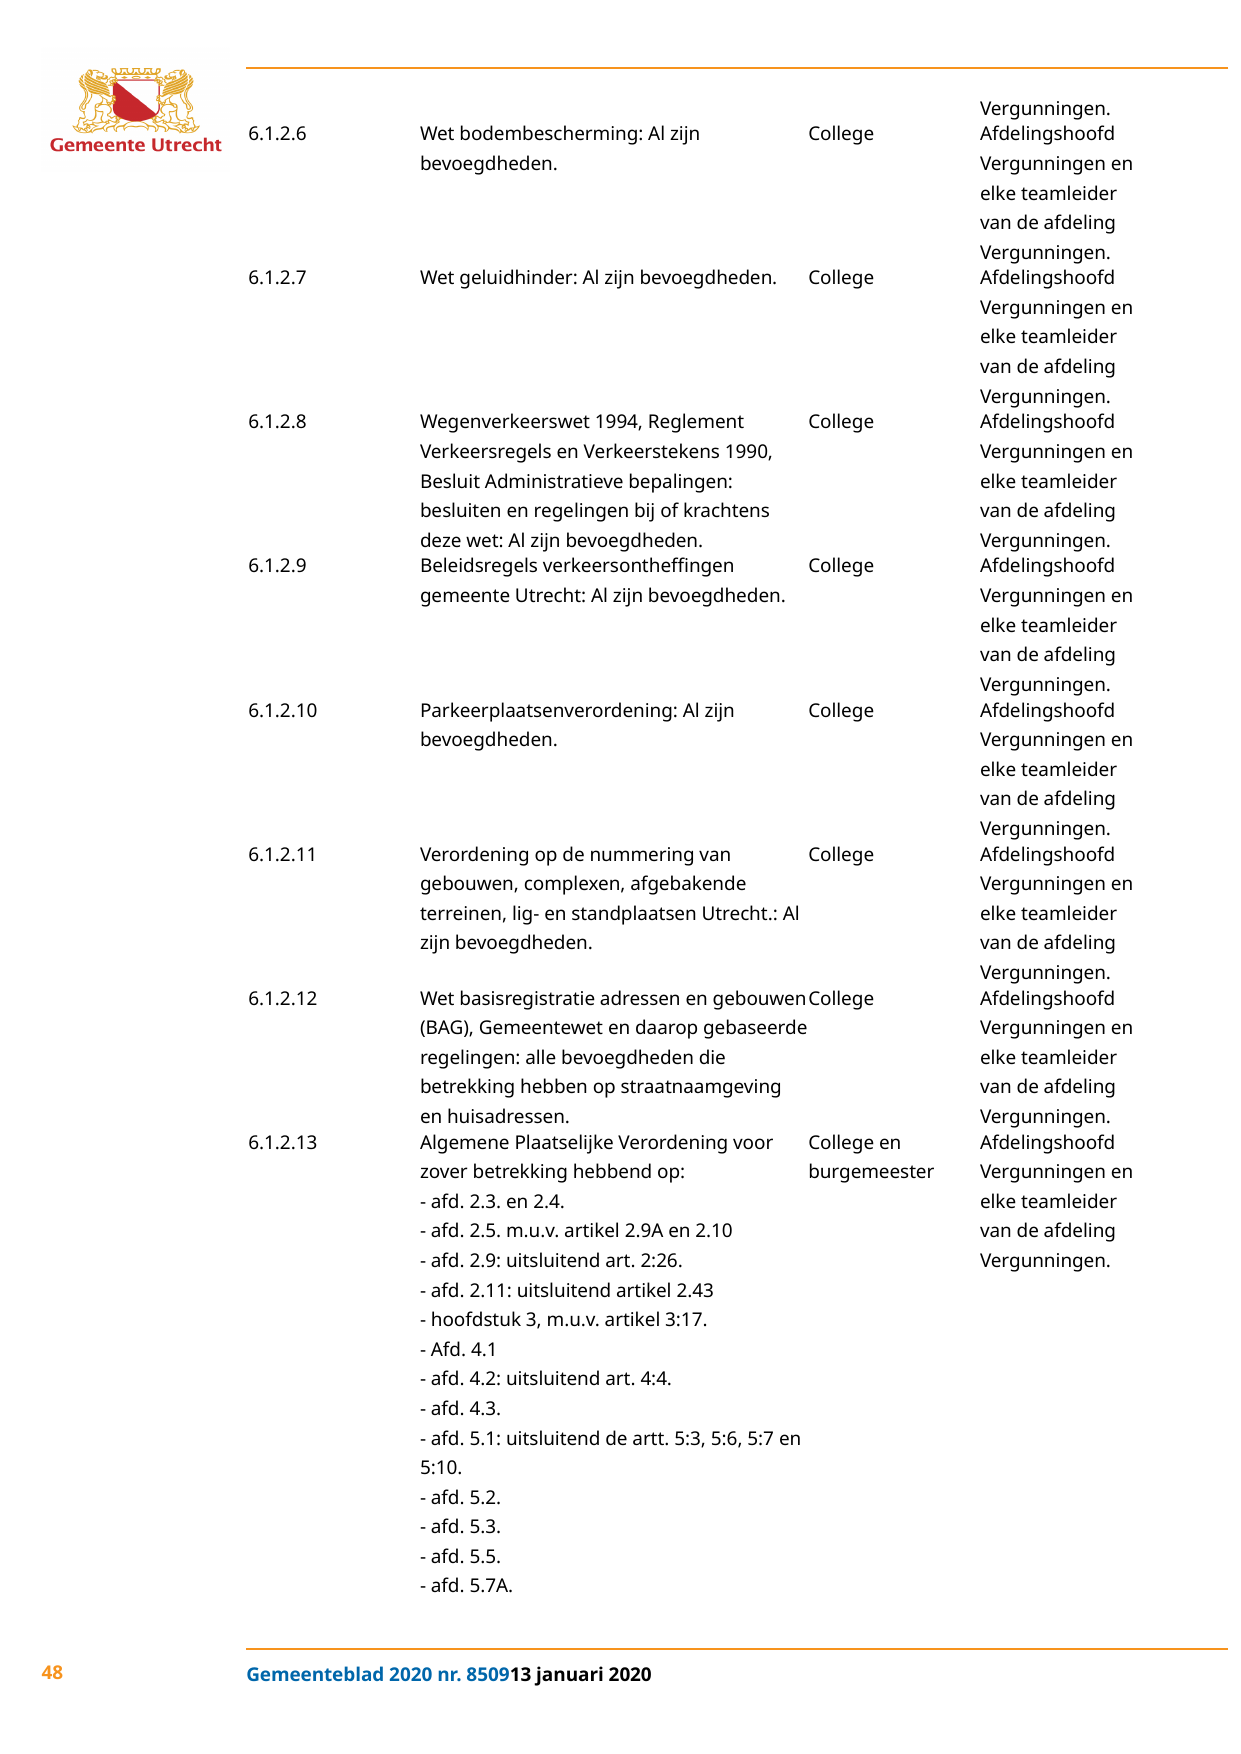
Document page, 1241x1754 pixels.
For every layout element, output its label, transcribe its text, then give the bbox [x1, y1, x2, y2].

table_cell 6.1.2.7 [248, 265, 420, 409]
table_cell 6.1.2.10 [248, 697, 420, 841]
table_cell Vergunningen. [980, 95, 1152, 121]
table_cell Afdelingshoofd Vergunningen en elke teamleider van de afdeling Vergunningen. [980, 121, 1152, 264]
table_cell College [808, 985, 980, 1129]
table_cell 6.1.2.12 [248, 985, 420, 1129]
table_cell 6.1.2.9 [248, 553, 420, 697]
table_cell Algemene Plaatselijke Verordening voor zover betrekking hebbend op: - afd. 2.3. en 2.4. - afd. 2.5. m.u.v. artikel 2.9A en 2.10 - afd. 2.9: uitsluitend art. 2:26. - afd. 2.11: uitsluitend artikel 2.43 - hoofdstuk 3, m.u.v. artikel 3:17. - Afd. 4.1 - afd. 4.2: uitsluitend art. 4:4. - afd. 4.3. - afd. 5.1: uitsluitend de artt. 5:3, 5:6, 5:7 en 5:10. - afd. 5.2. - afd. 5.3. - afd. 5.5. - afd. 5.7A. [420, 1129, 808, 1598]
table_cell Afdelingshoofd Vergunningen en elke teamleider van de afdeling Vergunningen. [980, 265, 1152, 409]
table_cell Afdelingshoofd Vergunningen en elke teamleider van de afdeling Vergunningen. [980, 697, 1152, 841]
table_cell College [808, 697, 980, 841]
table_cell College [808, 409, 980, 553]
table_cell [420, 95, 808, 121]
table_cell Afdelingshoofd Vergunningen en elke teamleider van de afdeling Vergunningen. [980, 553, 1152, 697]
table_cell Afdelingshoofd Vergunningen en elke teamleider van de afdeling Vergunningen. [980, 841, 1152, 985]
table_cell College [808, 841, 980, 985]
table_cell College [808, 553, 980, 697]
table_cell 6.1.2.11 [248, 841, 420, 985]
table_cell Wet geluidhinder: Al zijn bevoegdheden. [420, 265, 808, 409]
table_cell Afdelingshoofd Vergunningen en elke teamleider van de afdeling Vergunningen. [980, 409, 1152, 553]
table_cell Beleidsregels verkeersontheffingen gemeente Utrecht: Al zijn bevoegdheden. [420, 553, 808, 697]
table_cell [808, 95, 980, 121]
table_cell Afdelingshoofd Vergunningen en elke teamleider van de afdeling Vergunningen. [980, 985, 1152, 1129]
table_cell Wet bodembescherming: Al zijn bevoegdheden. [420, 121, 808, 264]
table_cell College [808, 121, 980, 264]
table_cell 6.1.2.13 [248, 1129, 420, 1598]
table_cell College en burgemeester [808, 1129, 980, 1598]
table_cell College [808, 265, 980, 409]
table_cell Verordening op de nummering van gebouwen, complexen, afgebakende terreinen, lig- en standplaatsen Utrecht.: Al zijn bevoegdheden. [420, 841, 808, 985]
table_cell Afdelingshoofd Vergunningen en elke teamleider van de afdeling Vergunningen. [980, 1129, 1152, 1598]
table_cell Wet basisregistratie adressen en gebouwen (BAG), Gemeentewet en daarop gebaseerde regelingen: alle bevoegdheden die betrekking hebben op straatnaamgeving en huisadressen. [420, 985, 808, 1129]
table_cell 6.1.2.8 [248, 409, 420, 553]
picture [41, 47, 231, 172]
table_cell Parkeerplaatsenverordening: Al zijn bevoegdheden. [420, 697, 808, 841]
table_cell 6.1.2.6 [248, 121, 420, 264]
table_cell Wegenverkeerswet 1994, Reglement Verkeersregels en Verkeerstekens 1990, Besluit Administratieve bepalingen: besluiten en regelingen bij of krachtens deze wet: Al zijn bevoegdheden. [420, 409, 808, 553]
table_cell [248, 95, 420, 121]
